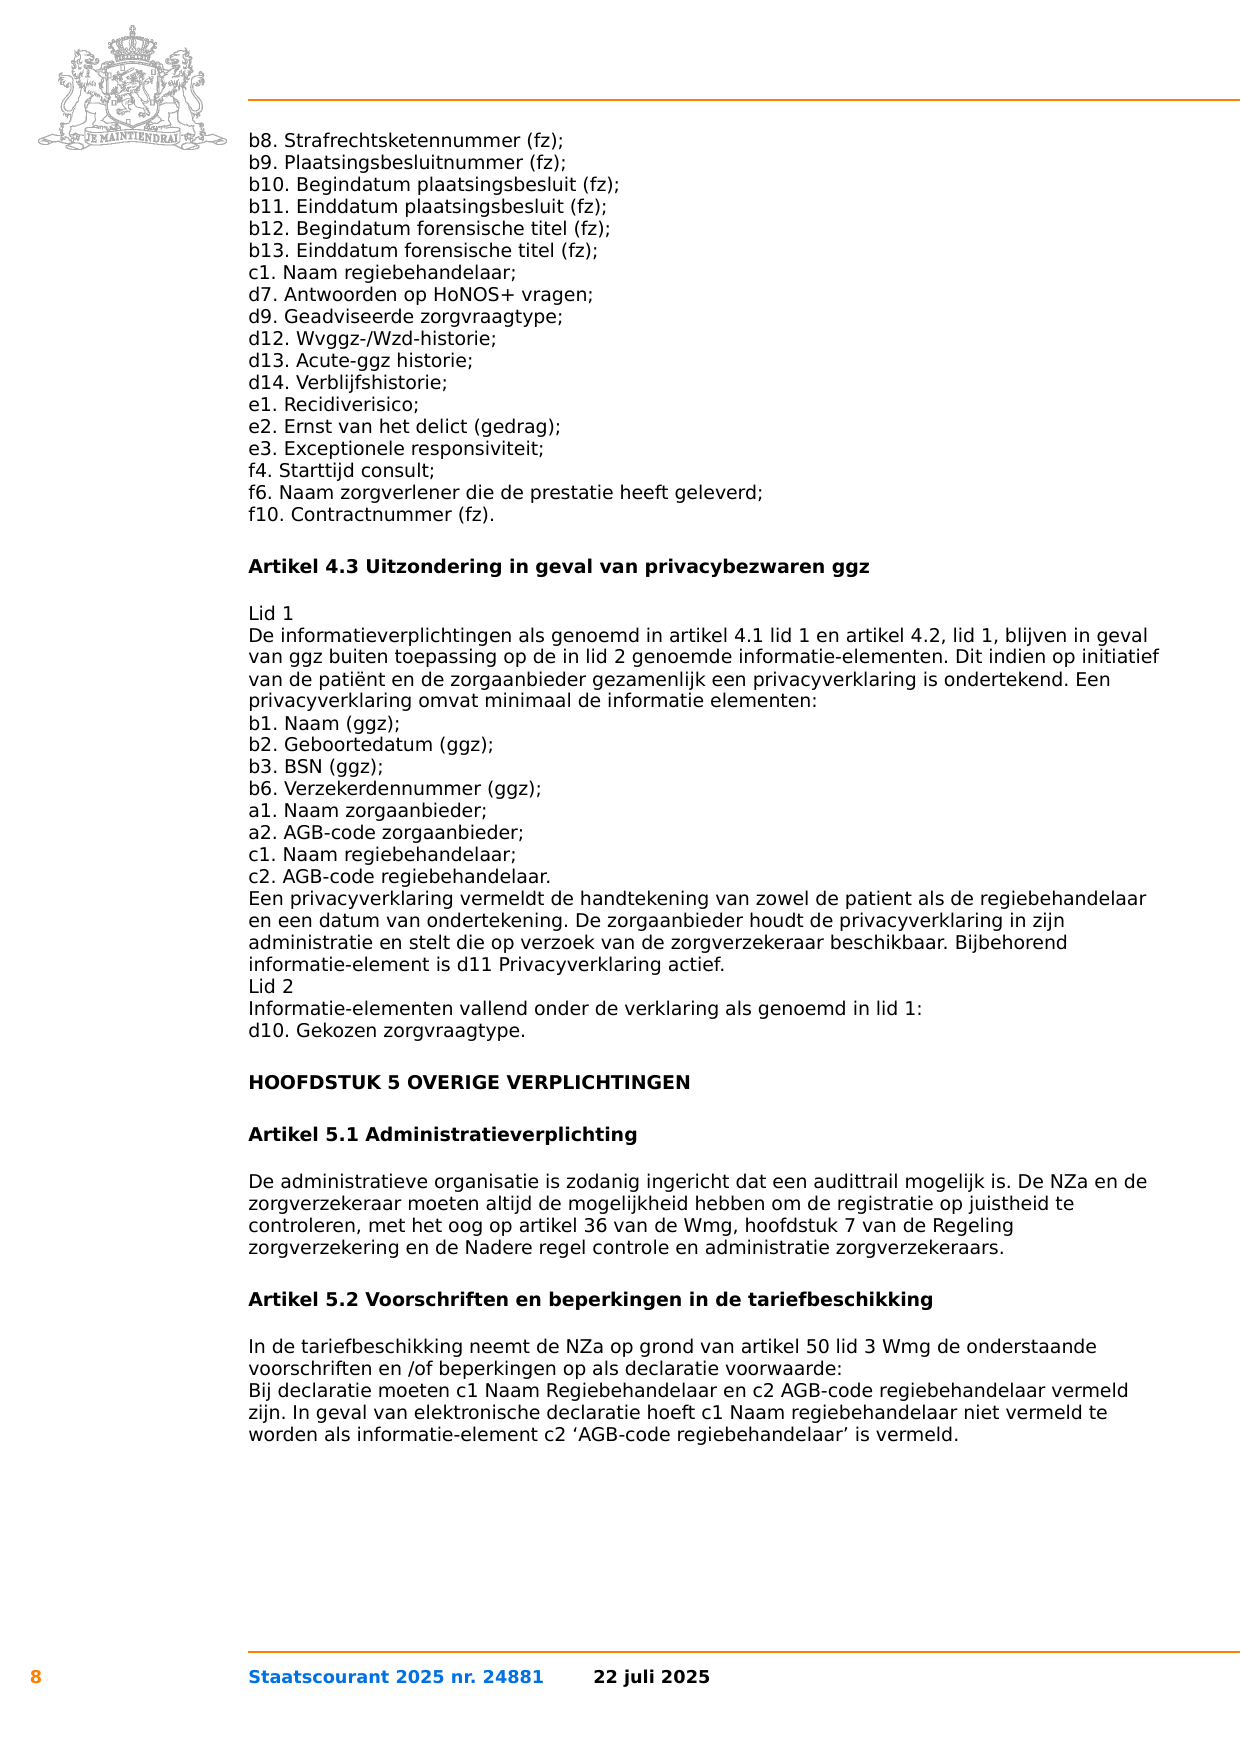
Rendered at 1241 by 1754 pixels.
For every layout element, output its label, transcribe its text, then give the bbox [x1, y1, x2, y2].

text d12. Wvggz-/Wzd-historie; [248, 328, 1163, 350]
subtitle Artikel 5.2 Voorschriften en beperkingen in de tariefbeschikking [248, 1289, 1163, 1311]
text f4. Starttijd consult; [248, 459, 1163, 482]
text c1. Naam regiebehandelaar; [248, 844, 1163, 866]
text b12. Begindatum forensische titel (fz); [248, 218, 1163, 240]
text d14. Verblijfshistorie; [248, 372, 1163, 394]
text De administratieve organisatie is zodanig ingericht dat een audittrail mogelijk is. De NZa en de zorgverzekeraar moeten altijd de mogelijkheid hebben om de registratie op juistheid te controleren, met het oog op artikel 36 van de Wmg, hoofdstuk 7 van de Regeling zorgverzekering en de Nadere regel controle en administratie zorgverzekeraars. [248, 1171, 1163, 1259]
text Bij declaratie moeten c1 Naam Regiebehandelaar en c2 AGB-code regiebehandelaar vermeld zijn. In geval van elektronische declaratie hoeft c1 Naam regiebehandelaar niet vermeld te worden als informatie-element c2 ‘AGB-code regiebehandelaar’ is vermeld. [248, 1380, 1163, 1446]
text Lid 1 [248, 602, 1163, 624]
text b1. Naam (ggz); [248, 712, 1163, 734]
text Een privacyverklaring vermeldt de handtekening van zowel de patient als de regiebehandelaar en een datum van ondertekening. De zorgaanbieder houdt de privacyverklaring in zijn administratie en stelt die op verzoek van de zorgverzekeraar beschikbaar. Bijbehorend informatie-element is d11 Privacyverklaring actief. [248, 888, 1163, 976]
text e2. Ernst van het delict (gedrag); [248, 416, 1163, 438]
text d7. Antwoorden op HoNOS+ vragen; [248, 284, 1163, 306]
text b11. Einddatum plaatsingsbesluit (fz); [248, 196, 1163, 218]
text b8. Strafrechtsketennummer (fz); [248, 130, 1163, 152]
text b3. BSN (ggz); [248, 756, 1163, 778]
subtitle Artikel 4.3 Uitzondering in geval van privacybezwaren ggz [248, 556, 1163, 577]
text d9. Geadviseerde zorgvraagtype; [248, 306, 1163, 328]
text d13. Acute-ggz historie; [248, 350, 1163, 372]
text In de tariefbeschikking neemt de NZa op grond van artikel 50 lid 3 Wmg de onderstaande voorschriften en /of beperkingen op als declaratie voorwaarde: [248, 1336, 1163, 1380]
text c1. Naam regiebehandelaar; [248, 262, 1163, 284]
subtitle HOOFDSTUK 5 OVERIGE VERPLICHTINGEN [248, 1072, 1163, 1094]
text b9. Plaatsingsbesluitnummer (fz); [248, 152, 1163, 174]
text e1. Recidiverisico; [248, 394, 1163, 416]
text Lid 2 [248, 976, 1163, 998]
text a1. Naam zorgaanbieder; [248, 800, 1163, 822]
text f10. Contractnummer (fz). [248, 503, 1163, 526]
text b10. Begindatum plaatsingsbesluit (fz); [248, 174, 1163, 196]
text b13. Einddatum forensische titel (fz); [248, 240, 1163, 262]
text b6. Verzekerdennummer (ggz); [248, 778, 1163, 800]
text c2. AGB-code regiebehandelaar. [248, 866, 1163, 888]
text e3. Exceptionele responsiviteit; [248, 438, 1163, 459]
text a2. AGB-code zorgaanbieder; [248, 822, 1163, 844]
text De informatieverplichtingen als genoemd in artikel 4.1 lid 1 en artikel 4.2, lid 1, blijven in geval van ggz buiten toepassing op de in lid 2 genoemde informatie-elementen. Dit indien op initiatief van de patiënt en de zorgaanbieder gezamenlijk een privacyverklaring is ondertekend. Een privacyverklaring omvat minimaal de informatie elementen: [248, 624, 1163, 712]
text Informatie-elementen vallend onder de verklaring als genoemd in lid 1: [248, 998, 1163, 1020]
subtitle Artikel 5.1 Administratieverplichting [248, 1124, 1163, 1146]
text d10. Gekozen zorgvraagtype. [248, 1020, 1163, 1042]
picture [38, 25, 227, 150]
text b2. Geboortedatum (ggz); [248, 734, 1163, 756]
text f6. Naam zorgverlener die de prestatie heeft geleverd; [248, 482, 1163, 503]
